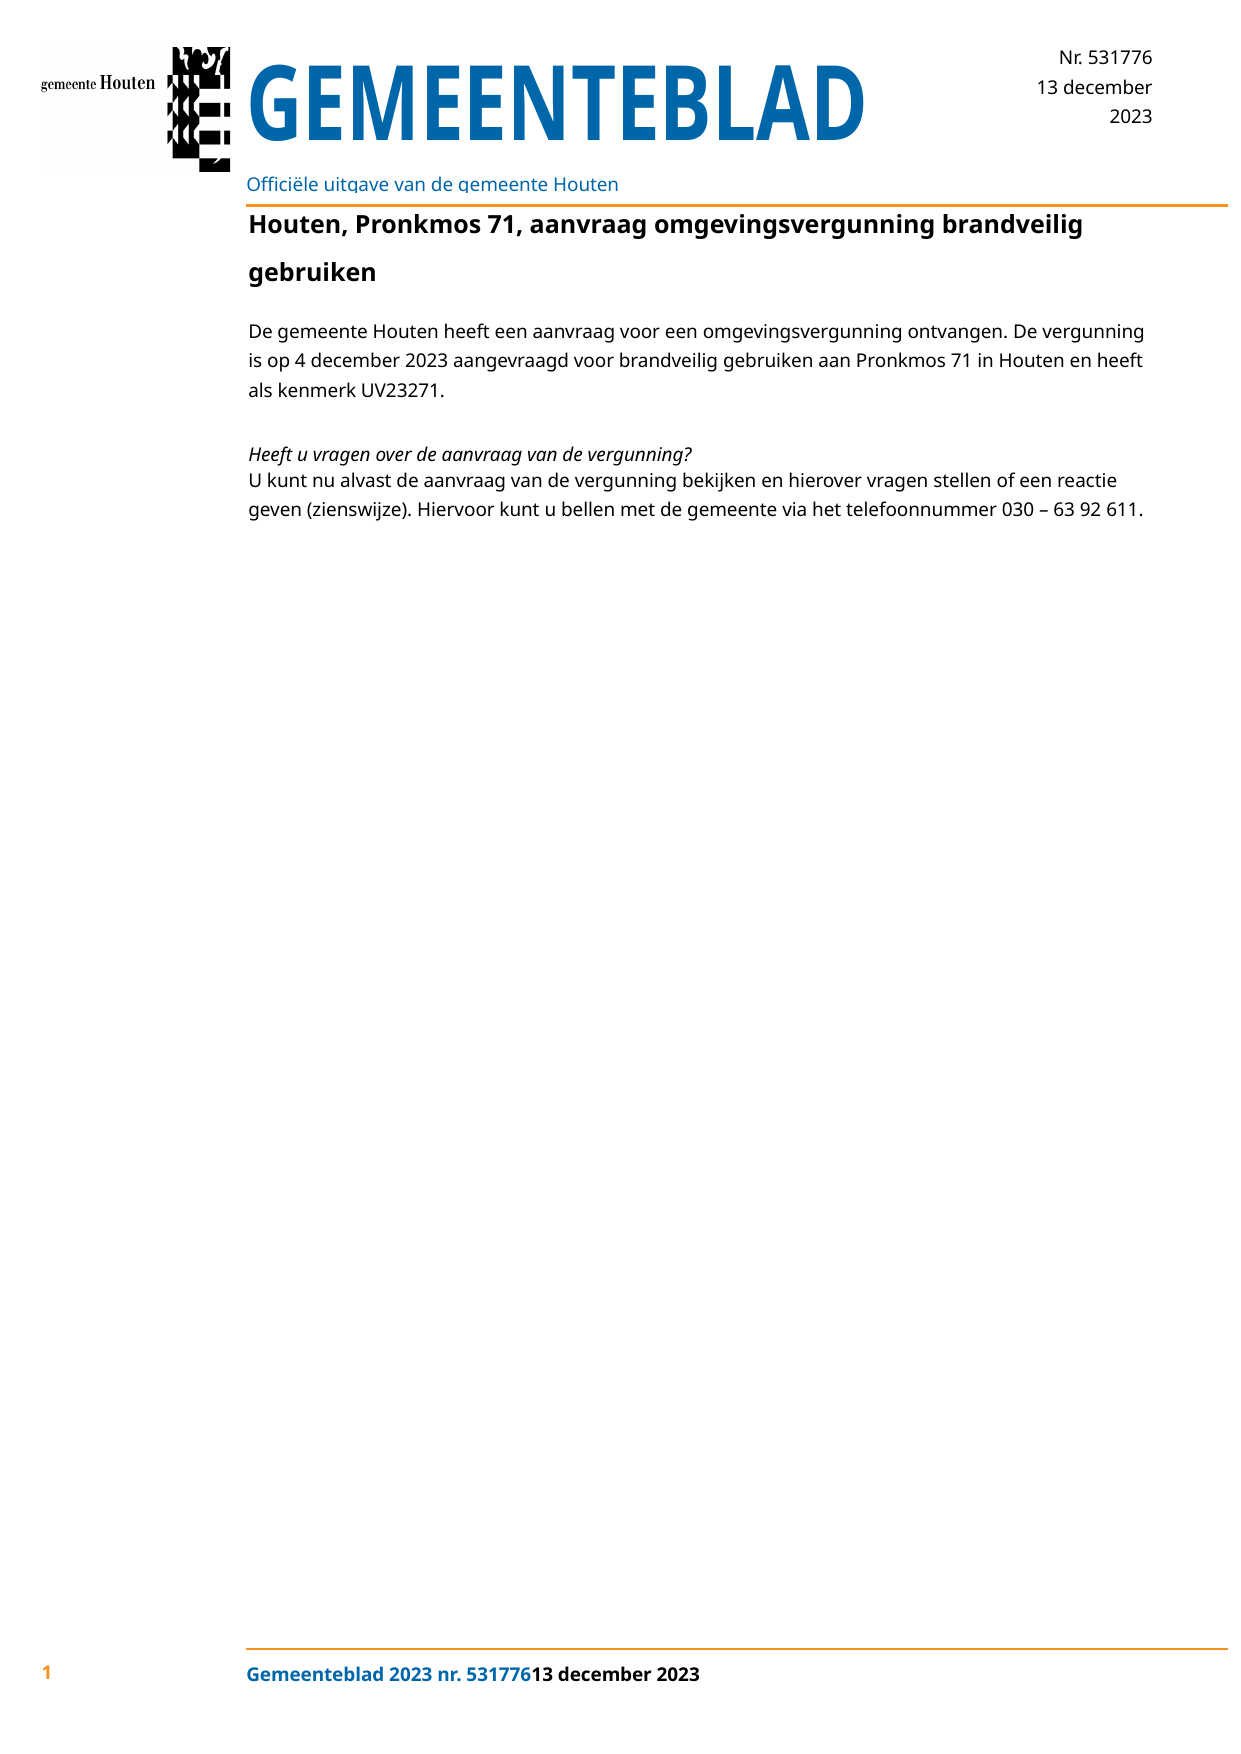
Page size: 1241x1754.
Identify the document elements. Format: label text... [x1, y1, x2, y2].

text De gemeente Houten heeft een aanvraag voor een omgevingsvergunning ontvangen. De vergunning is op 4 december 2023 aangevraagd voor brandveilig gebruiken aan Pronkmos 71 in Houten en heeft als kenmerk UV23271. [248, 318, 1152, 403]
text Heeft u vragen over de aanvraag van de vergunning? [248, 441, 1152, 467]
picture [41, 47, 231, 172]
text U kunt nu alvast de aanvraag van de vergunning bekijken en hierover vragen stellen of een reactie geven (zienswijze). Hiervoor kunt u bellen met de gemeente via het telefoonnummer 030 – 63 92 611. [248, 467, 1152, 522]
text Houten, Pronkmos 71, aanvraag omgevingsvergunning brandveilig gebruiken [248, 207, 1152, 288]
